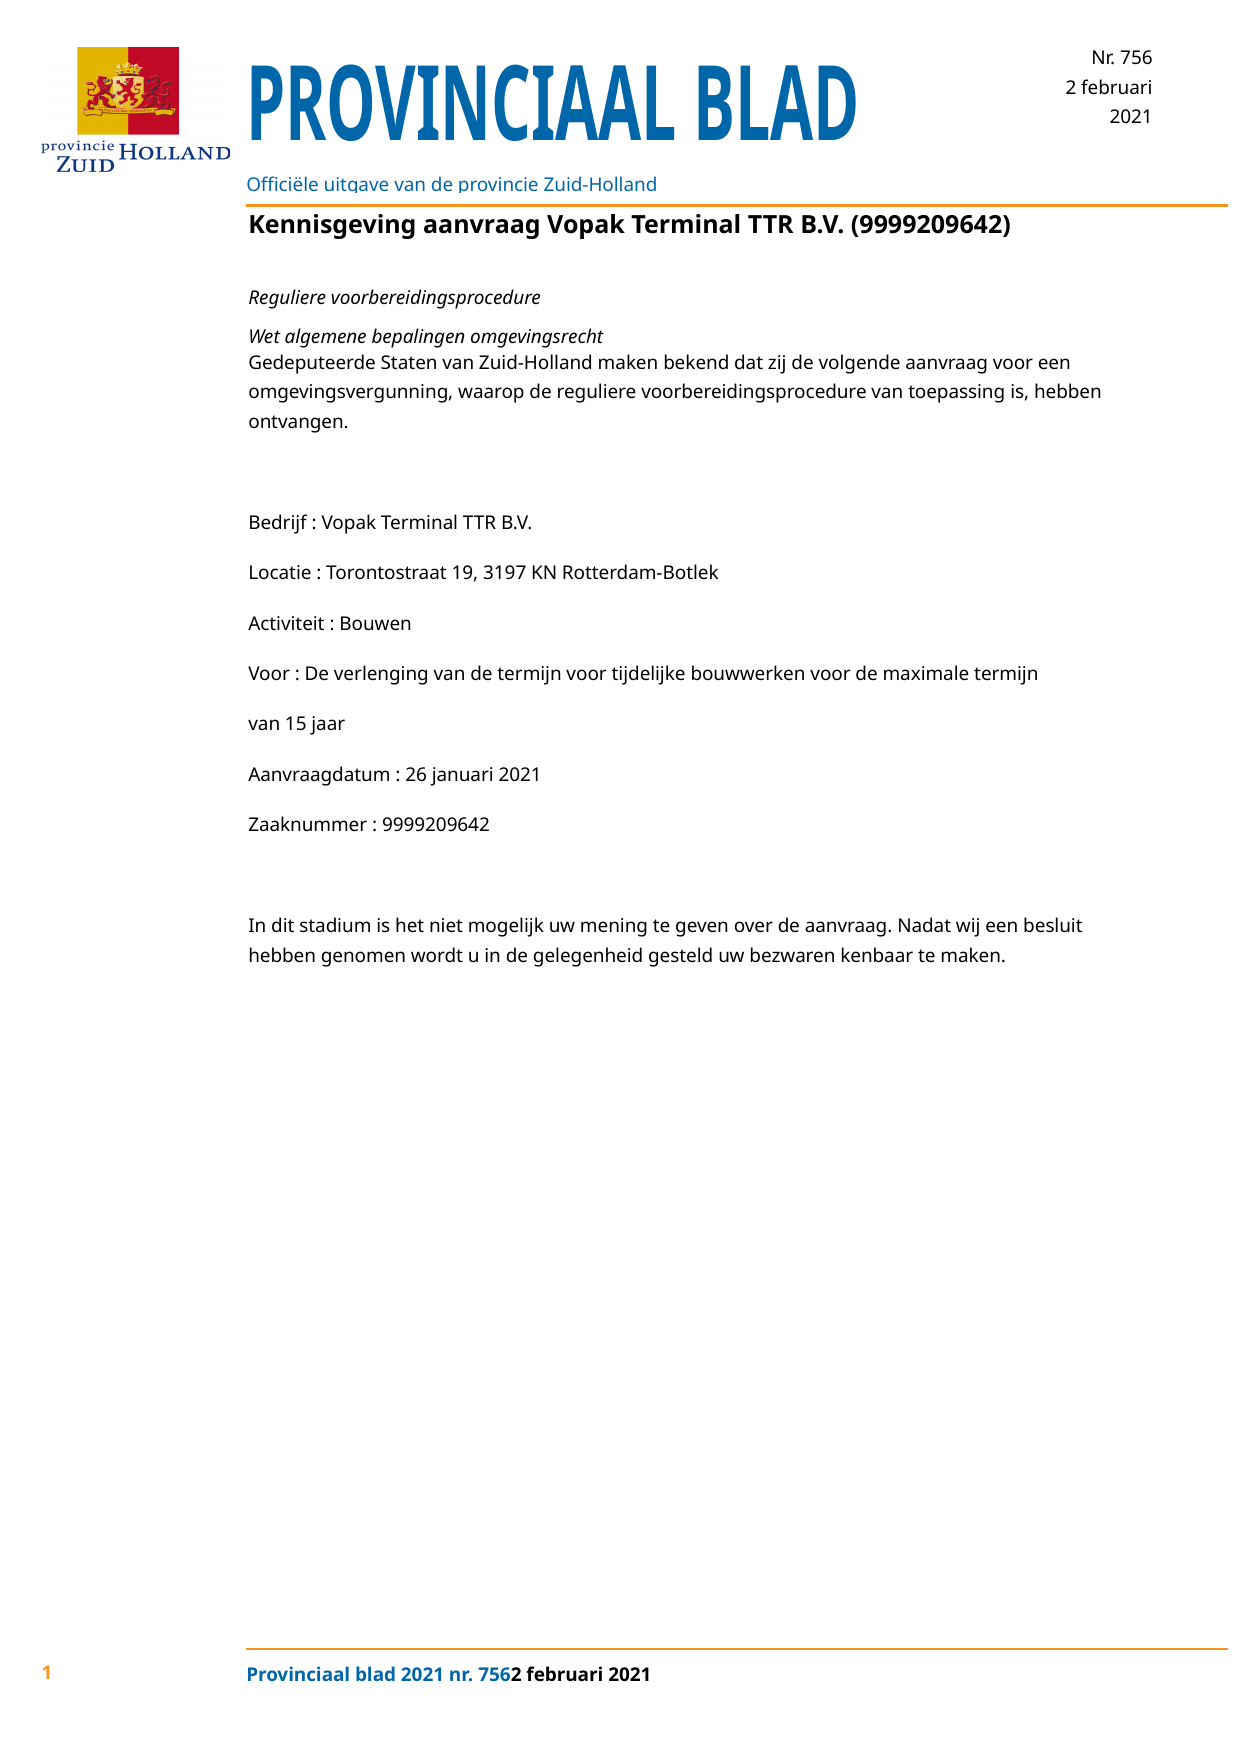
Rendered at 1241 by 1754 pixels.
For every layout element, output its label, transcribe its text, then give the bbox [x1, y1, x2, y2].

text van 15 jaar [248, 711, 1152, 736]
text Activiteit : Bouwen [248, 610, 1152, 635]
picture [41, 47, 231, 172]
text Aanvraagdatum : 26 januari 2021 [248, 761, 1152, 787]
text Zaaknummer : 9999209642 [248, 811, 1152, 837]
text Voor : De verlenging van de termijn voor tijdelijke bouwwerken voor de maximale termijn [248, 660, 1152, 686]
text Wet algemene bepalingen omgevingsrecht [248, 323, 1152, 349]
text In dit stadium is het niet mogelijk uw mening te geven over de aanvraag. Nadat wij een besluit hebben genomen wordt u in de gelegenheid gesteld uw bezwaren kenbaar te maken. [248, 912, 1152, 967]
text Gedeputeerde Staten van Zuid-Holland maken bekend dat zij de volgende aanvraag voor een omgevingsvergunning, waarop de reguliere voorbereidingsprocedure van toepassing is, hebben ontvangen. [248, 349, 1152, 434]
text Bedrijf : Vopak Terminal TTR B.V. [248, 509, 1152, 534]
text Reguliere voorbereidingsprocedure [248, 284, 1152, 309]
text Locatie : Torontostraat 19, 3197 KN Rotterdam-Botlek [248, 559, 1152, 585]
text Kennisgeving aanvraag Vopak Terminal TTR B.V. (9999209642) [248, 207, 1152, 241]
